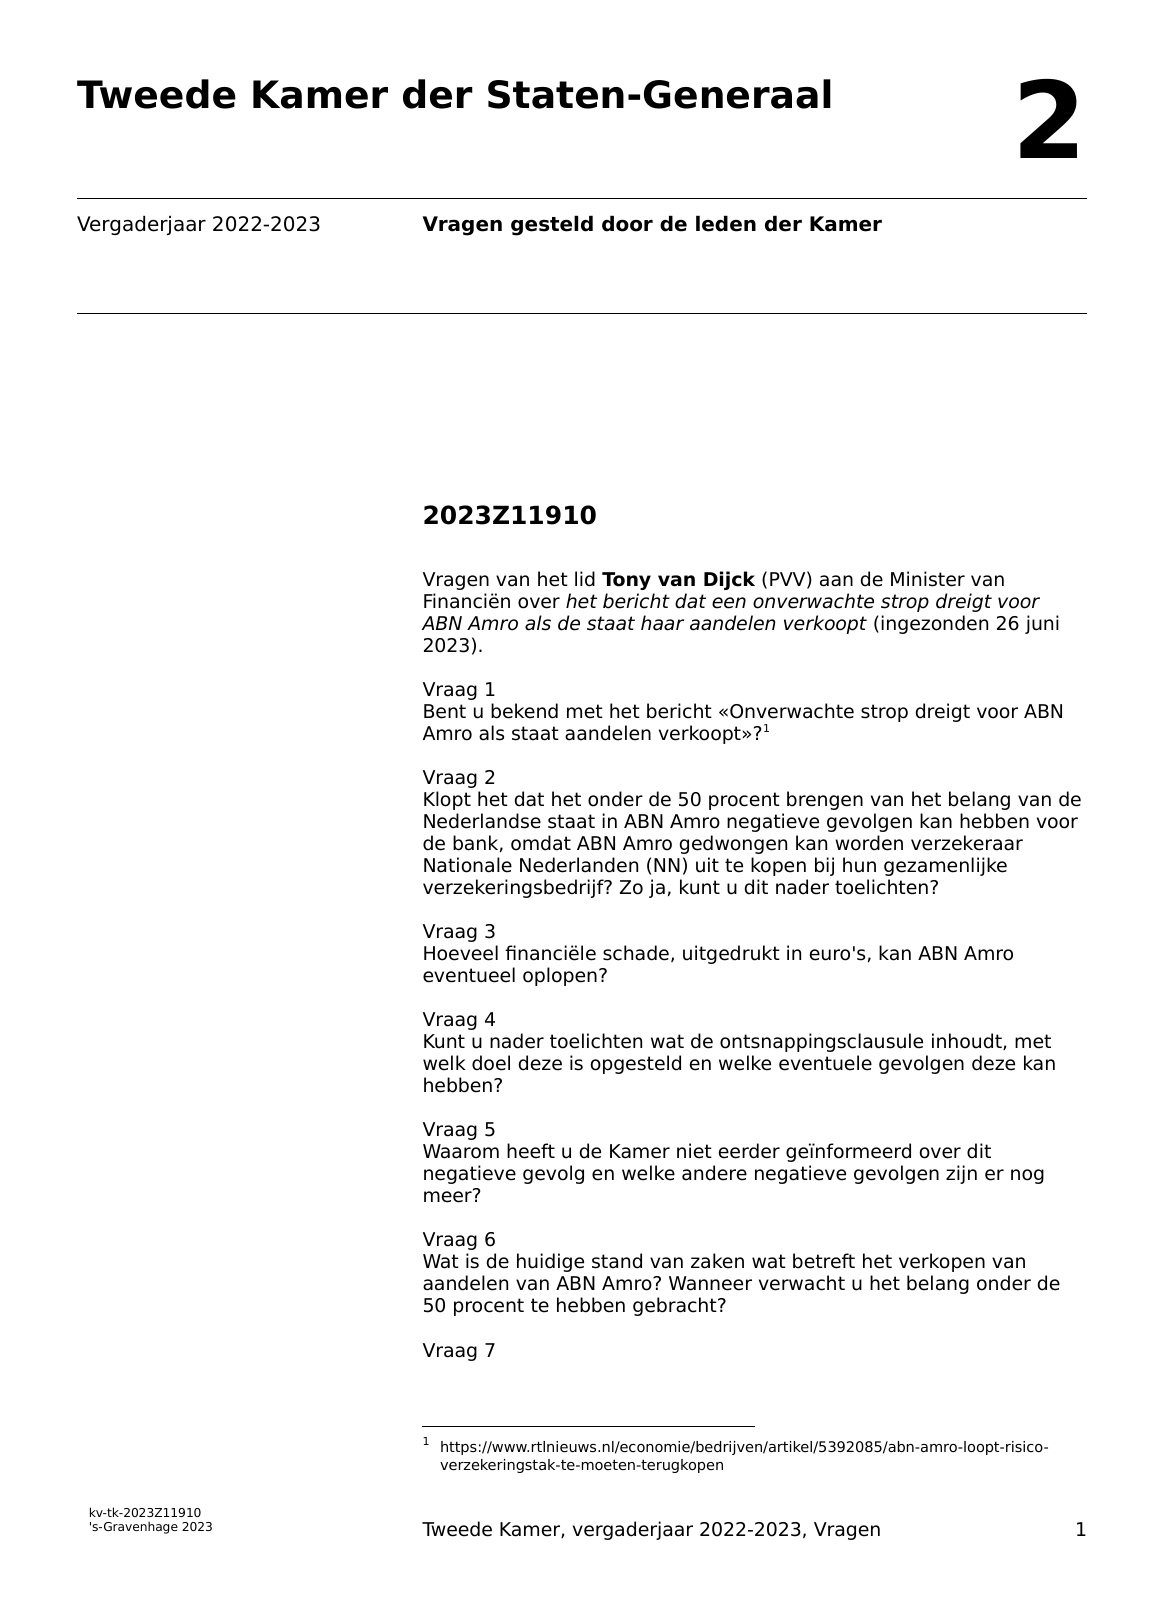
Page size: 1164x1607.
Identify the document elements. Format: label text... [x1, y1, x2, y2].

table_header 2 [886, 59, 1087, 198]
text Vraag 7 [422, 1339, 1087, 1361]
text Vraag 6 [422, 1229, 1087, 1251]
text https://www.rtlnieuws.nl/economie/bedrijven/artikel/5392085/abn-amro-loopt-risico-verzekeringstak-te-moeten-terugkopen [422, 1435, 1087, 1474]
text Bent u bekend met het bericht «Onverwachte strop dreigt voor ABN Amro als staat aandelen verkoopt»? [422, 701, 1087, 745]
text 2023Z11910 [422, 501, 1087, 531]
text Vraag 2 [422, 767, 1087, 789]
text Vraag 4 [422, 1009, 1087, 1031]
text Klopt het dat het onder de 50 procent brengen van het belang van de Nederlandse staat in ABN Amro negatieve gevolgen kan hebben voor de bank, omdat ABN Amro gedwongen kan worden verzekeraar Nationale Nederlanden (NN) uit te kopen bij hun gezamenlijke verzekeringsbedrijf? Zo ja, kunt u dit nader toelichten? [422, 789, 1087, 899]
table_cell Vergaderjaar 2022-2023 [77, 199, 422, 313]
table_header Tweede Kamer der Staten-Generaal [77, 59, 886, 198]
text Waarom heeft u de Kamer niet eerder geïnformeerd over dit negatieve gevolg en welke andere negatieve gevolgen zijn er nog meer? [422, 1141, 1087, 1207]
text 's-Gravenhage 2023 [88, 1520, 323, 1534]
text kv-tk-2023Z11910 [88, 1506, 323, 1520]
table_cell Vragen gesteld door de leden der Kamer [422, 199, 1087, 313]
text Kunt u nader toelichten wat de ontsnappingsclausule inhoudt, met welk doel deze is opgesteld en welke eventuele gevolgen deze kan hebben? [422, 1031, 1087, 1097]
text Vragen van het lid Tony van Dijck (PVV) aan de Minister van Financiën over het bericht dat een onverwachte strop dreigt voor ABN Amro als de staat haar aandelen verkoopt (ingezonden 26 juni 2023). [422, 569, 1087, 657]
text Vraag 3 [422, 921, 1087, 943]
text Vraag 1 [422, 679, 1087, 701]
text Hoeveel financiële schade, uitgedrukt in euro's, kan ABN Amro eventueel oplopen? [422, 943, 1087, 987]
text Vraag 5 [422, 1119, 1087, 1141]
text Wat is de huidige stand van zaken wat betreft het verkopen van aandelen van ABN Amro? Wanneer verwacht u het belang onder de 50 procent te hebben gebracht? [422, 1251, 1087, 1317]
